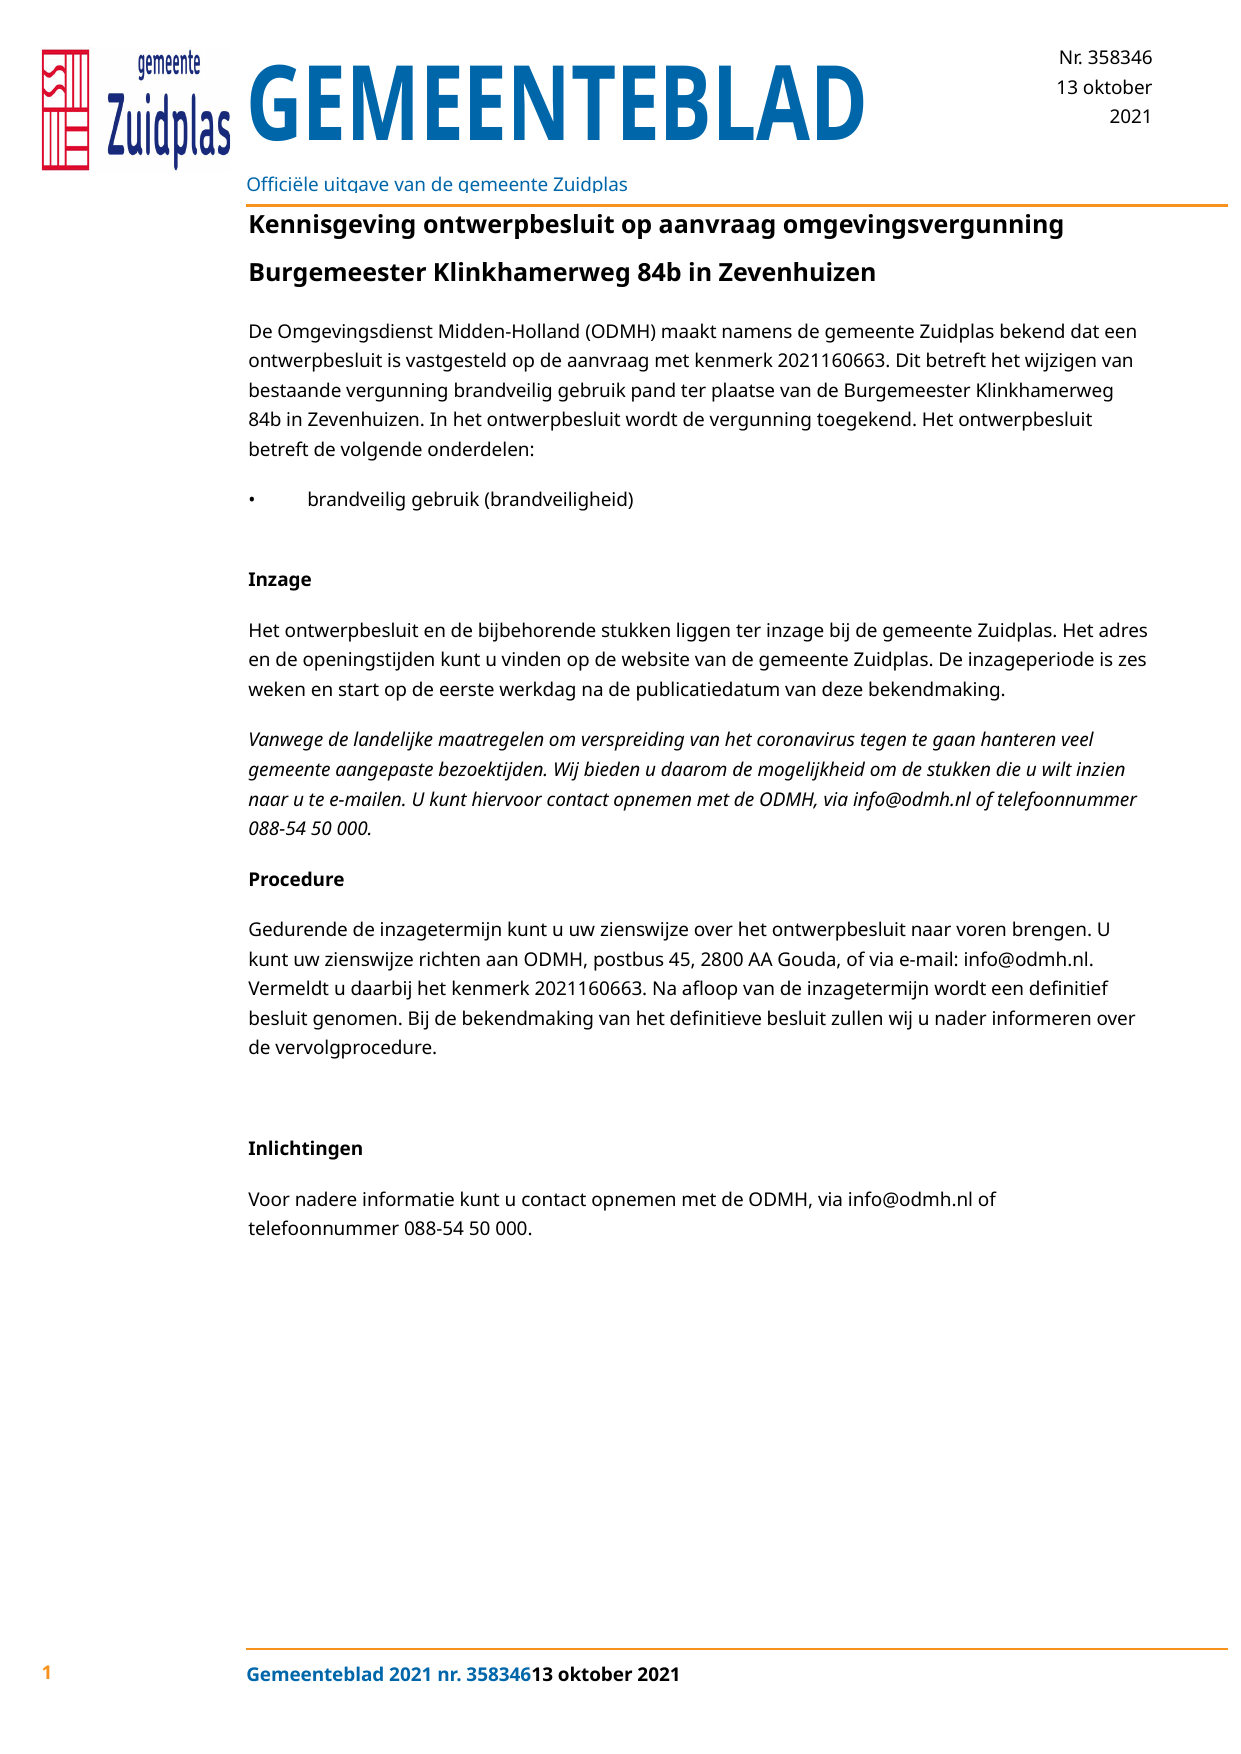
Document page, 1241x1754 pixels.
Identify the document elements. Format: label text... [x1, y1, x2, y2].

picture [41, 47, 231, 172]
text Vanwege de landelijke maatregelen om verspreiding van het coronavirus tegen te gaan hanteren veel gemeente aangepaste bezoektijden. Wij bieden u daarom de mogelijkheid om de stukken die u wilt inzien naar u te e-mailen. U kunt hiervoor contact opnemen met de ODMH, via info@odmh.nl of telefoonnummer 088-54 50 000. [248, 727, 1152, 841]
text Procedure [248, 866, 1152, 892]
text Voor nadere informatie kunt u contact opnemen met de ODMH, via info@odmh.nl of telefoonnummer 088-54 50 000. [248, 1186, 1152, 1241]
text Inlichtingen [248, 1135, 1152, 1161]
text Inzage [248, 567, 1152, 592]
text Gedurende de inzagetermijn kunt u uw zienswijze over het ontwerpbesluit naar voren brengen. U kunt uw zienswijze richten aan ODMH, postbus 45, 2800 AA Gouda, of via e-mail: info@odmh.nl. Vermeldt u daarbij het kenmerk 2021160663. Na afloop van de inzagetermijn wordt een definitief besluit genomen. Bij de bekendmaking van het definitieve besluit zullen wij u nader informeren over de vervolgprocedure. [248, 916, 1152, 1060]
text Het ontwerpbesluit en de bijbehorende stukken liggen ter inzage bij de gemeente Zuidplas. Het adres en de openingstijden kunt u vinden op de website van de gemeente Zuidplas. De inzageperiode is zes weken en start op de eerste werkdag na de publicatiedatum van deze bekendmaking. [248, 617, 1152, 702]
text Kennisgeving ontwerpbesluit op aanvraag omgevingsvergunning Burgemeester Klinkhamerweg 84b in Zevenhuizen [248, 207, 1152, 288]
list brandveilig gebruik (brandveiligheid) [248, 487, 1152, 512]
text De Omgevingsdienst Midden-Holland (ODMH) maakt namens de gemeente Zuidplas bekend dat een ontwerpbesluit is vastgesteld op de aanvraag met kenmerk 2021160663. Dit betreft het wijzigen van bestaande vergunning brandveilig gebruik pand ter plaatse van de Burgemeester Klinkhamerweg 84b in Zevenhuizen. In het ontwerpbesluit wordt de vergunning toegekend. Het ontwerpbesluit betreft de volgende onderdelen: [248, 318, 1152, 462]
